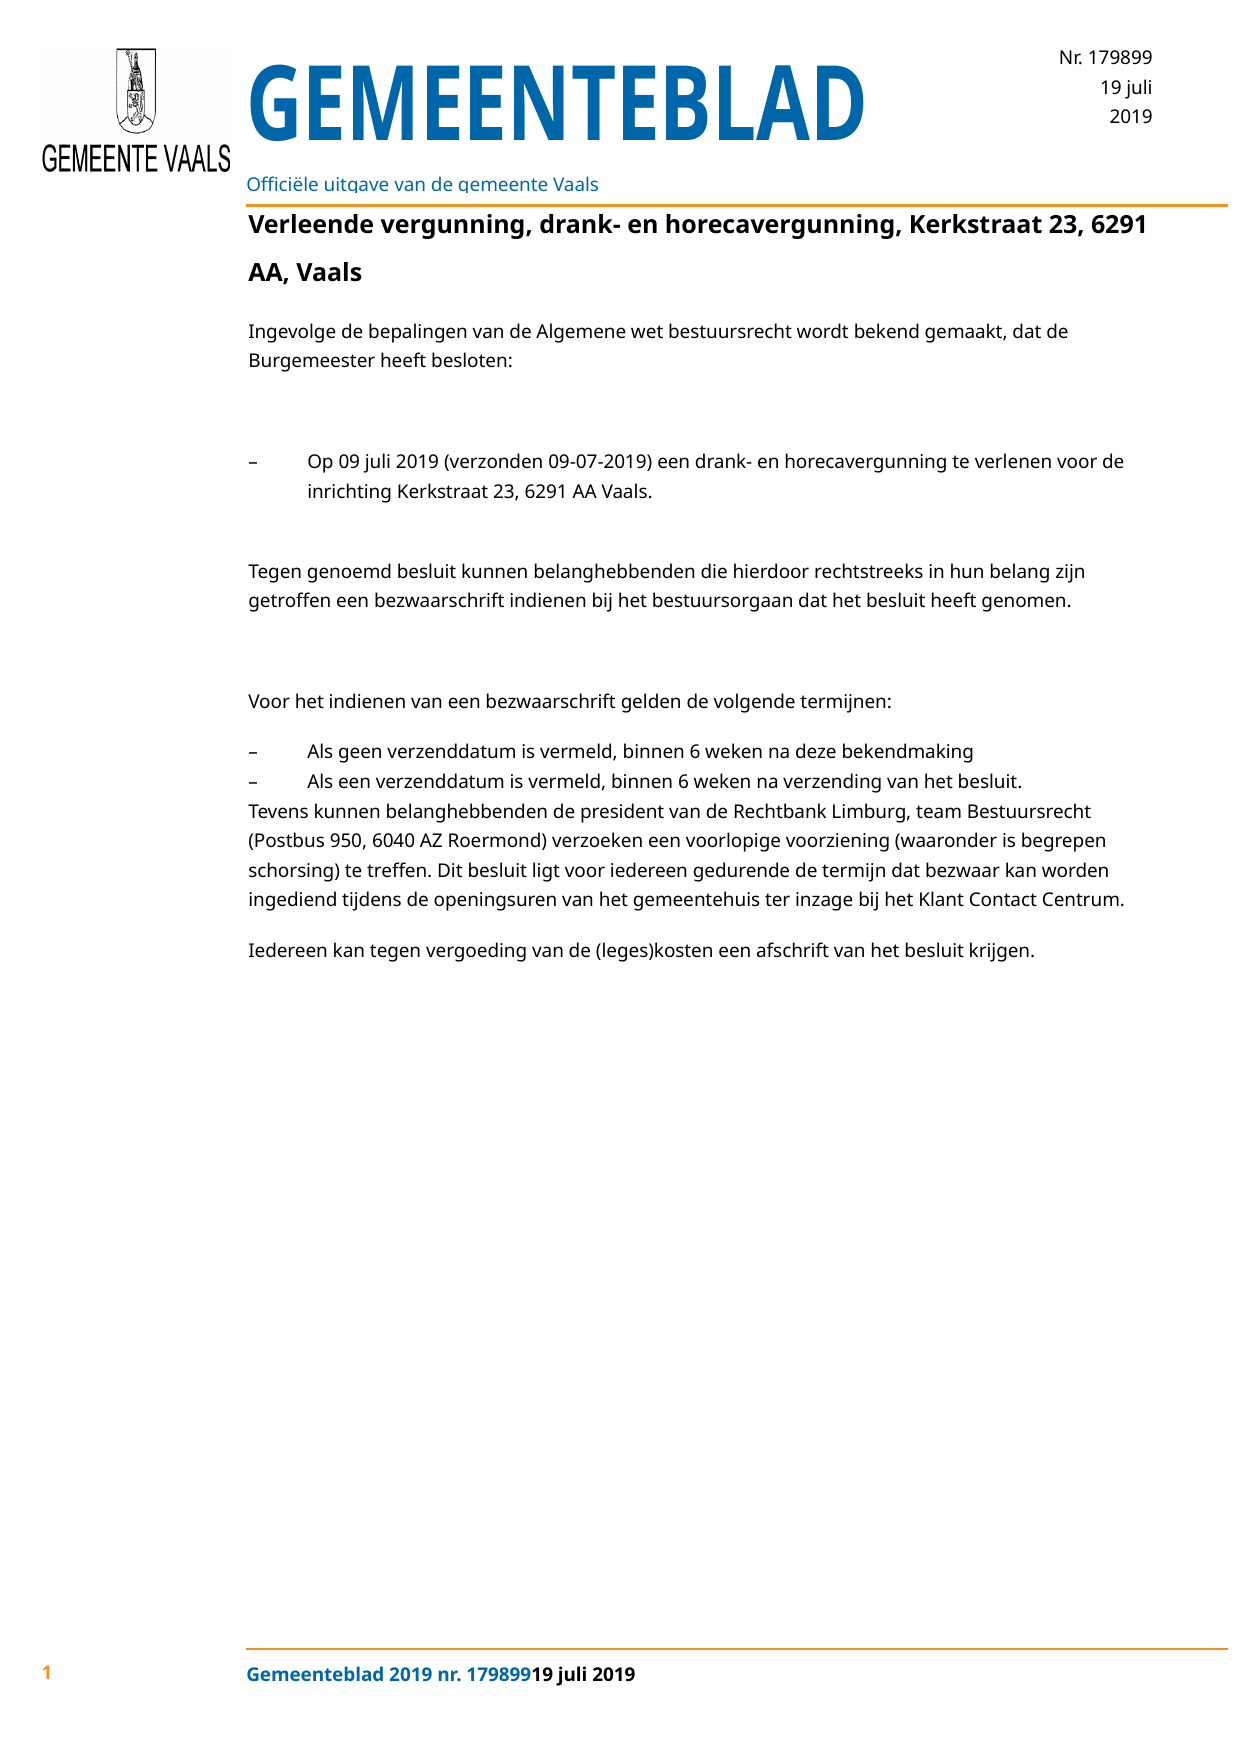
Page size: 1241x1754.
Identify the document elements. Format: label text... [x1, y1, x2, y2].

text Verleende vergunning, drank- en horecavergunning, Kerkstraat 23, 6291 AA, Vaals [248, 207, 1152, 288]
text Voor het indienen van een bezwaarschrift gelden de volgende termijnen: [248, 688, 1152, 714]
text Tegen genoemd besluit kunnen belanghebbenden die hierdoor rechtstreeks in hun belang zijn getroffen een bezwaarschrift indienen bij het bestuursorgaan dat het besluit heeft genomen. [248, 558, 1152, 613]
list Op 09 juli 2019 (verzonden 09-07-2019) een drank- en horecavergunning te verlenen voor de inrichting Kerkstraat 23, 6291 AA Vaals. [248, 448, 1152, 504]
text Ingevolge de bepalingen van de Algemene wet bestuursrecht wordt bekend gemaakt, dat de Burgemeester heeft besloten: [248, 318, 1152, 373]
picture [41, 47, 231, 172]
list Als een verzenddatum is vermeld, binnen 6 weken na verzending van het besluit. [248, 768, 1152, 794]
text Tevens kunnen belanghebbenden de president van de Rechtbank Limburg, team Bestuursrecht (Postbus 950, 6040 AZ Roermond) verzoeken een voorlopige voorziening (waaronder is begrepen schorsing) te treffen. Dit besluit ligt voor iedereen gedurende de termijn dat bezwaar kan worden ingediend tijdens de openingsuren van het gemeentehuis ter inzage bij het Klant Contact Centrum. [248, 798, 1152, 912]
text Iedereen kan tegen vergoeding van de (leges)kosten een afschrift van het besluit krijgen. [248, 937, 1152, 963]
list Als geen verzenddatum is vermeld, binnen 6 weken na deze bekendmaking [248, 739, 1152, 764]
